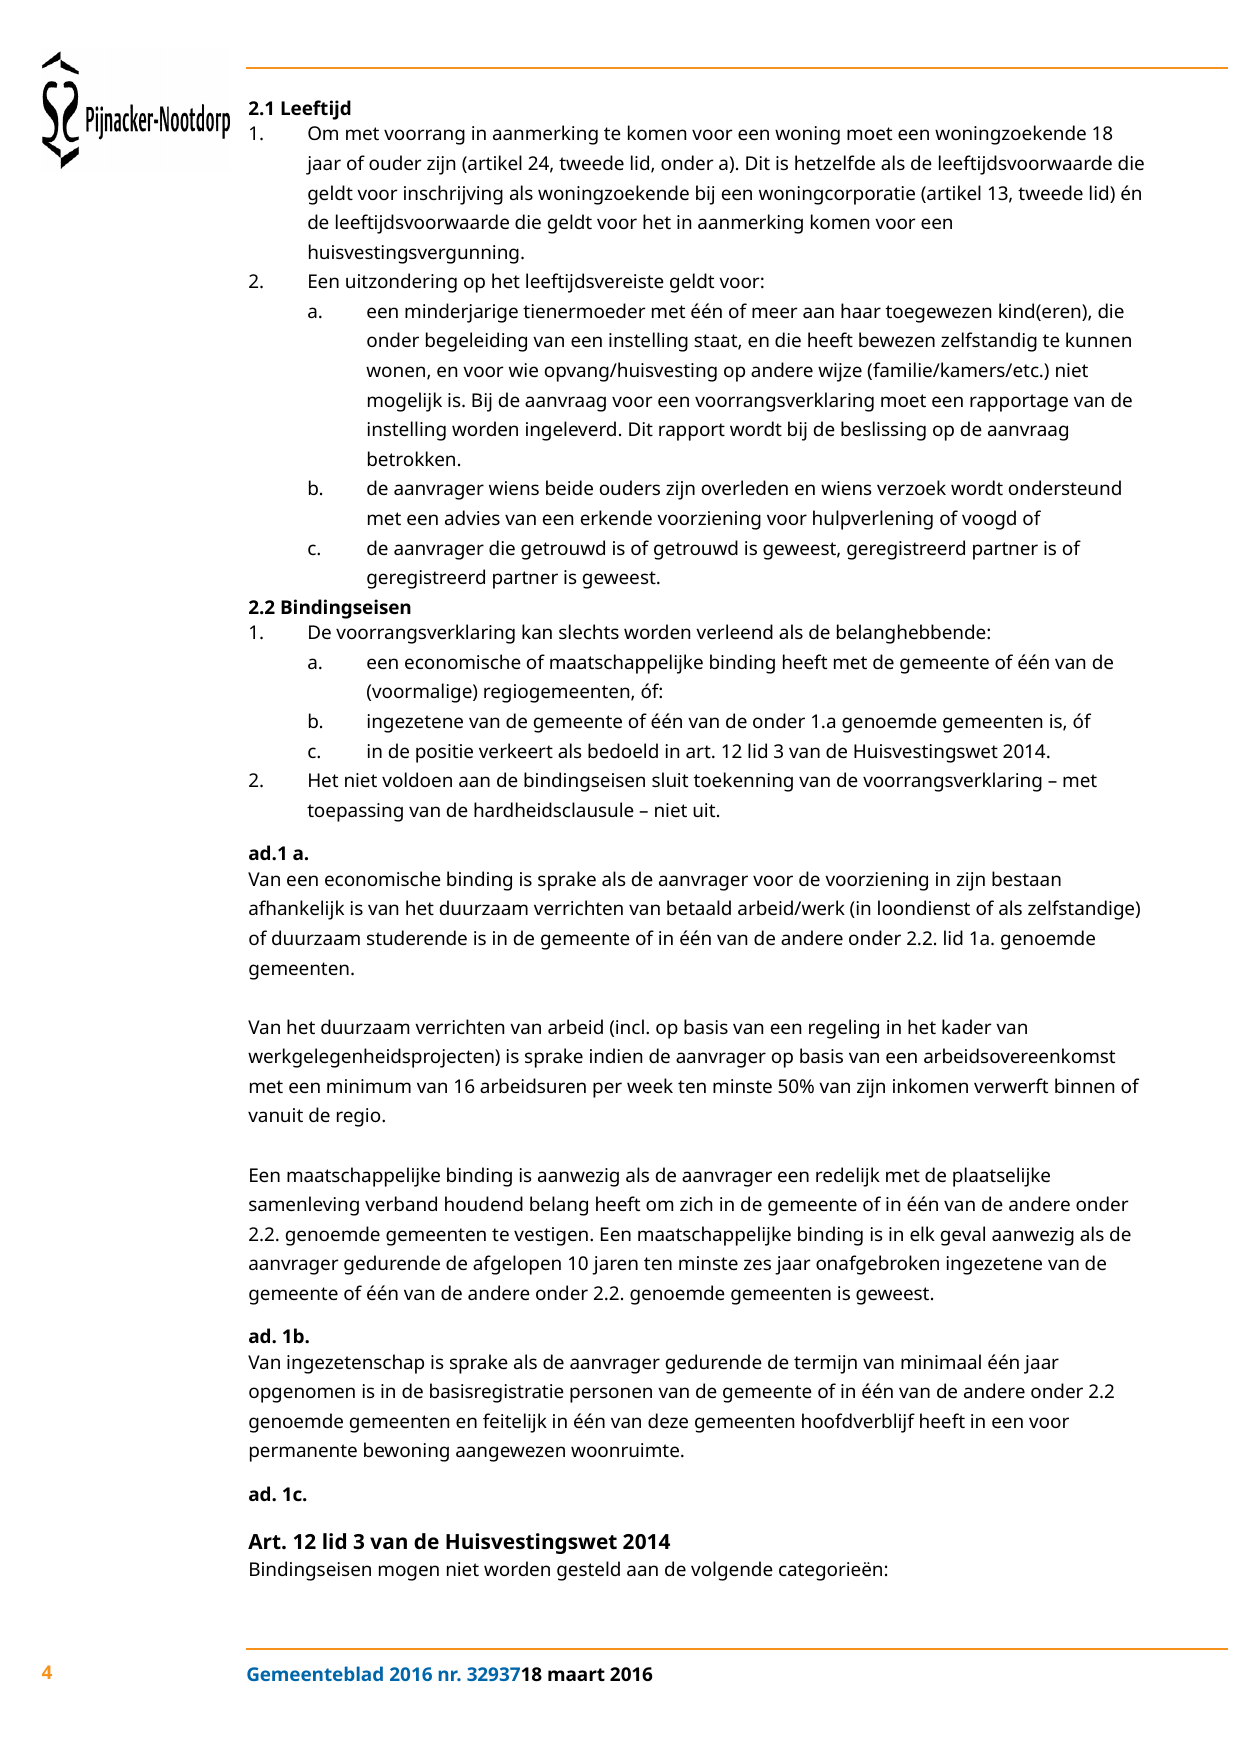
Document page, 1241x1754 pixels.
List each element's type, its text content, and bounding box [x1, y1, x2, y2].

list De voorrangsverklaring kan slechts worden verleend als de belanghebbende: [248, 619, 1152, 645]
text Een maatschappelijke binding is aanwezig als de aanvrager een redelijk met de plaatselijke samenleving verband houdend belang heeft om zich in de gemeente of in één van de andere onder 2.2. genoemde gemeenten te vestigen. Een maatschappelijke binding is in elk geval aanwezig als de aanvrager gedurende de afgelopen 10 jaren ten minste zes jaar onafgebroken ingezetene van de gemeente of één van de andere onder 2.2. genoemde gemeenten is geweest. [248, 1162, 1152, 1306]
list Een uitzondering op het leeftijdsvereiste geldt voor: [248, 268, 1152, 294]
text Van een economische binding is sprake als de aanvrager voor de voorziening in zijn bestaan afhankelijk is van het duurzaam verrichten van betaald arbeid/werk (in loondienst of als zelfstandige) of duurzaam studerende is in de gemeente of in één van de andere onder 2.2. lid 1a. genoemde gemeenten. [248, 866, 1152, 980]
text Bindingseisen mogen niet worden gesteld aan de volgende categorieën: [248, 1556, 1152, 1582]
picture [41, 47, 231, 172]
text ad. 1b. [248, 1323, 1152, 1349]
list een minderjarige tienermoeder met één of meer aan haar toegewezen kind(eren), die onder begeleiding van een instelling staat, en die heeft bewezen zelfstandig te kunnen wonen, en voor wie opvang/huisvesting op andere wijze (familie/kamers/etc.) niet mogelijk is. Bij de aanvraag voor een voorrangsverklaring moet een rapportage van de instelling worden ingeleverd. Dit rapport wordt bij de beslissing op de aanvraag betrokken. [307, 298, 1152, 472]
list Om met voorrang in aanmerking te komen voor een woning moet een woningzoekende 18 jaar of ouder zijn (artikel 24, tweede lid, onder a). Dit is hetzelfde als de leeftijdsvoorwaarde die geldt voor inschrijving als woningzoekende bij een woningcorporatie (artikel 13, tweede lid) én de leeftijdsvoorwaarde die geldt voor het in aanmerking komen voor een huisvestingsvergunning. [248, 121, 1152, 264]
text Van het duurzaam verrichten van arbeid (incl. op basis van een regeling in het kader van werkgelegenheidsprojecten) is sprake indien de aanvrager op basis van een arbeidsovereenkomst met een minimum van 16 arbeidsuren per week ten minste 50% van zijn inkomen verwerft binnen of vanuit de regio. [248, 1014, 1152, 1128]
list ingezetene van de gemeente of één van de onder 1.a genoemde gemeenten is, óf [307, 708, 1152, 734]
list de aanvrager die getrouwd is of getrouwd is geweest, geregistreerd partner is of geregistreerd partner is geweest. [307, 535, 1152, 590]
text Art. 12 lid 3 van de Huisvestingswet 2014 [248, 1527, 1152, 1556]
text 2.2 Bindingseisen [248, 594, 1152, 619]
text ad.1 a. [248, 840, 1152, 866]
list Het niet voldoen aan de bindingseisen sluit toekenning van de voorrangsverklaring – met toepassing van de hardheidsclausule – niet uit. [248, 767, 1152, 823]
text 2.1 Leeftijd [248, 95, 1152, 121]
list een economische of maatschappelijke binding heeft met de gemeente of één van de (voormalige) regiogemeenten, óf: [307, 649, 1152, 704]
text ad. 1c. [248, 1481, 1152, 1507]
list de aanvrager wiens beide ouders zijn overleden en wiens verzoek wordt ondersteund met een advies van een erkende voorziening voor hulpverlening of voogd of [307, 476, 1152, 531]
list in de positie verkeert als bedoeld in art. 12 lid 3 van de Huisvestingswet 2014. [307, 738, 1152, 764]
text Van ingezetenschap is sprake als de aanvrager gedurende de termijn van minimaal één jaar opgenomen is in de basisregistratie personen van de gemeente of in één van de andere onder 2.2 genoemde gemeenten en feitelijk in één van deze gemeenten hoofdverblijf heeft in een voor permanente bewoning aangewezen woonruimte. [248, 1349, 1152, 1463]
